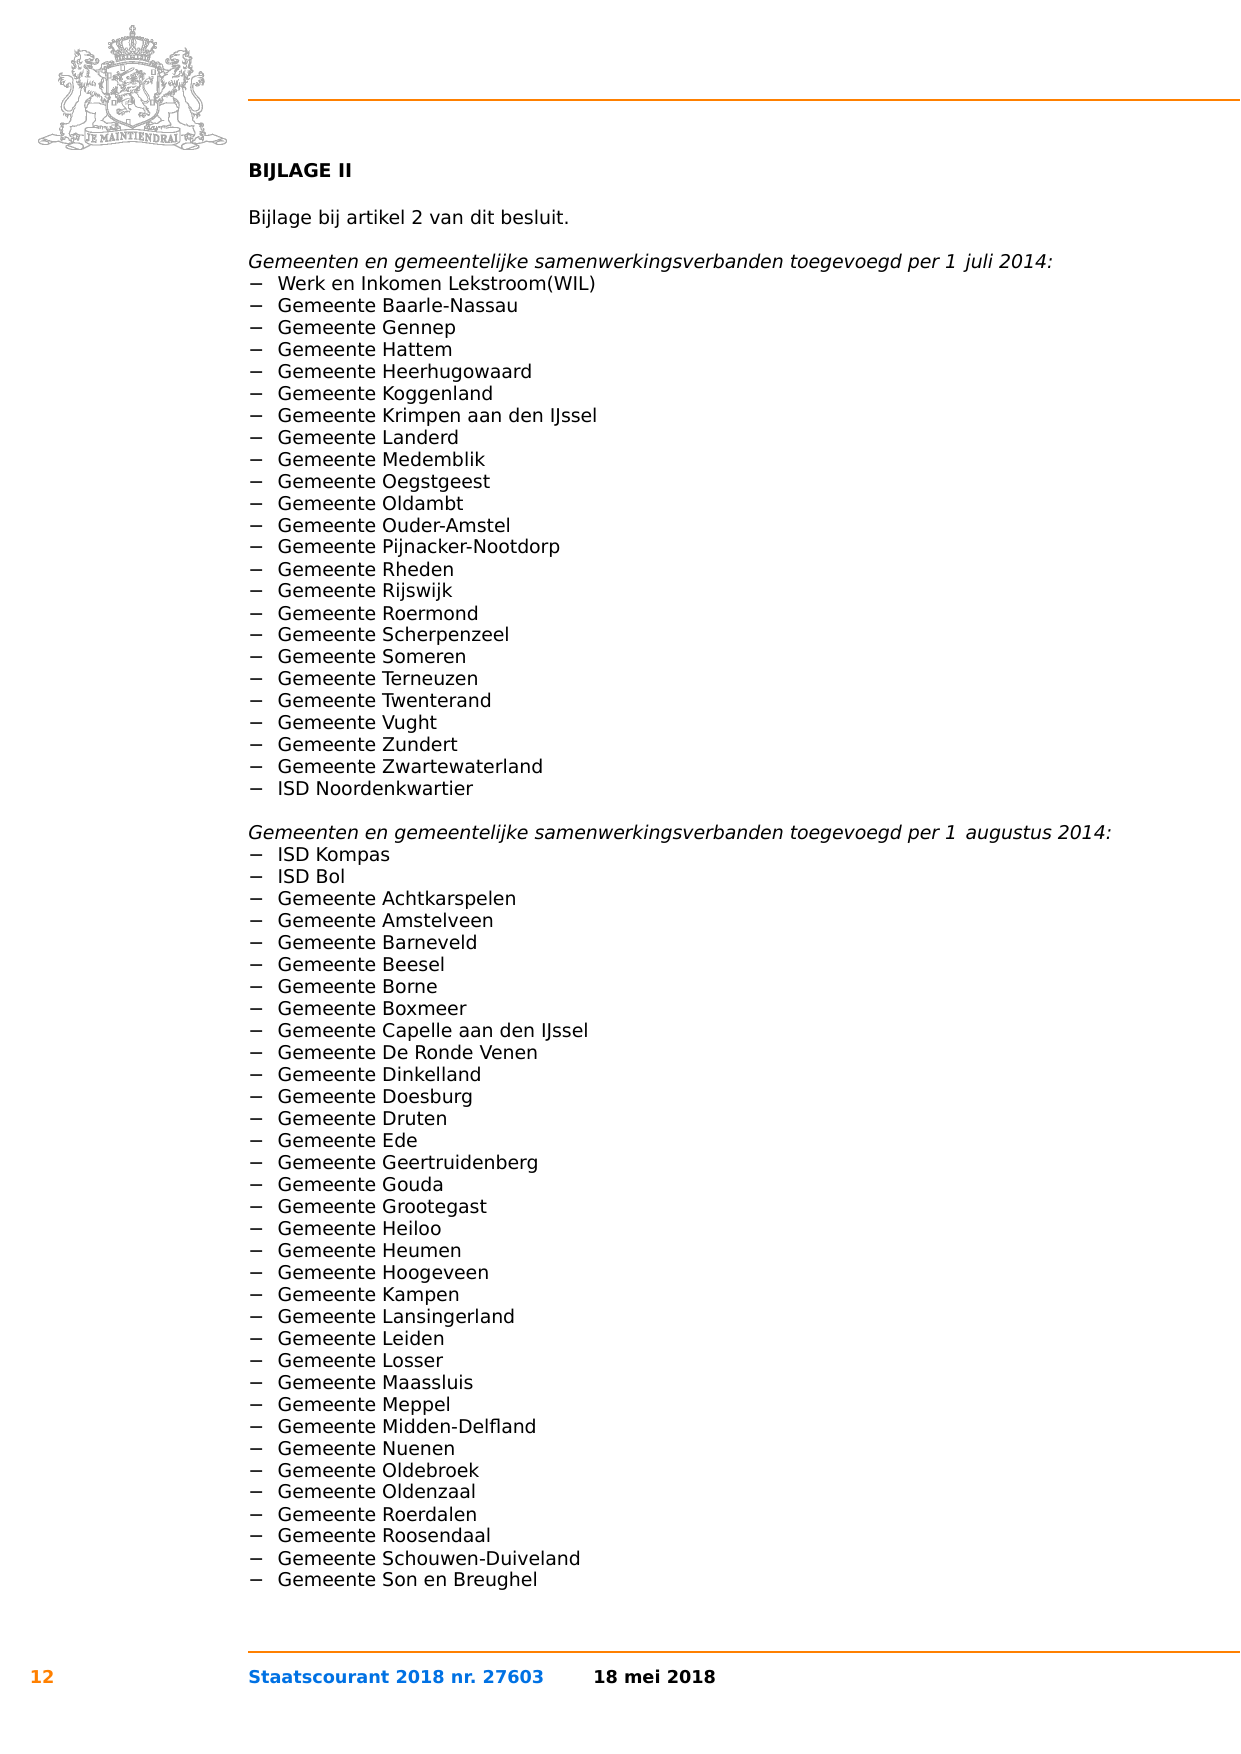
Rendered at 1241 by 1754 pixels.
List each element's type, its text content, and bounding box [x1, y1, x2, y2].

text − Gemeente Oldenzaal [248, 1481, 1163, 1503]
text Bijlage bij artikel 2 van dit besluit. [248, 207, 1163, 229]
text − Gemeente Son en Breughel [248, 1569, 1163, 1591]
text − Gemeente Leiden [248, 1328, 1163, 1349]
text − Gemeente Landerd [248, 427, 1163, 448]
text − Gemeente Roerdalen [248, 1503, 1163, 1525]
text − Gemeente Rijswijk [248, 580, 1163, 602]
text − Gemeente Maassluis [248, 1372, 1163, 1393]
text − Gemeente Gouda [248, 1174, 1163, 1196]
text − Gemeente Zwartewaterland [248, 756, 1163, 778]
text − Gemeente Geertruidenberg [248, 1152, 1163, 1174]
text − Gemeente Someren [248, 646, 1163, 668]
text − ISD Kompas [248, 844, 1163, 866]
text − Gemeente Ouder-Amstel [248, 514, 1163, 536]
text − Gemeente Midden-Delfland [248, 1416, 1163, 1437]
text − ISD Bol [248, 866, 1163, 888]
text − Gemeente Heerhugowaard [248, 361, 1163, 383]
text − Gemeente Twenterand [248, 690, 1163, 712]
subtitle BIJLAGE II [248, 160, 1163, 182]
text − Gemeente Druten [248, 1108, 1163, 1130]
text − Gemeente Vught [248, 712, 1163, 734]
text − Gemeente Rheden [248, 558, 1163, 580]
text − Gemeente Barneveld [248, 932, 1163, 954]
text − Gemeente De Ronde Venen [248, 1042, 1163, 1064]
text − Gemeente Grootegast [248, 1196, 1163, 1218]
text − Gemeente Gennep [248, 317, 1163, 339]
text − Gemeente Borne [248, 976, 1163, 998]
text − Werk en Inkomen Lekstroom(WIL) [248, 273, 1163, 295]
text − Gemeente Koggenland [248, 383, 1163, 404]
text − Gemeente Terneuzen [248, 668, 1163, 690]
text − Gemeente Schouwen-Duiveland [248, 1547, 1163, 1569]
text − Gemeente Lansingerland [248, 1306, 1163, 1328]
text − Gemeente Heiloo [248, 1218, 1163, 1240]
text − Gemeente Hoogeveen [248, 1262, 1163, 1284]
text − Gemeente Medemblik [248, 448, 1163, 471]
text − Gemeente Achtkarspelen [248, 888, 1163, 910]
text − Gemeente Roermond [248, 602, 1163, 624]
text − Gemeente Baarle-Nassau [248, 295, 1163, 317]
text − Gemeente Beesel [248, 954, 1163, 976]
text − Gemeente Capelle aan den IJssel [248, 1020, 1163, 1042]
text − Gemeente Scherpenzeel [248, 624, 1163, 646]
text − Gemeente Zundert [248, 734, 1163, 756]
text − Gemeente Oegstgeest [248, 471, 1163, 492]
text − Gemeente Doesburg [248, 1086, 1163, 1108]
text − Gemeente Heumen [248, 1240, 1163, 1262]
text − Gemeente Ede [248, 1130, 1163, 1152]
text − Gemeente Roosendaal [248, 1525, 1163, 1547]
text − Gemeente Kampen [248, 1284, 1163, 1306]
text Gemeenten en gemeentelijke samenwerkingsverbanden toegevoegd per 1 juli 2014: [248, 251, 1163, 273]
text − Gemeente Hattem [248, 339, 1163, 361]
text − Gemeente Dinkelland [248, 1064, 1163, 1086]
text − Gemeente Krimpen aan den IJssel [248, 404, 1163, 427]
text − Gemeente Nuenen [248, 1437, 1163, 1459]
text − Gemeente Losser [248, 1349, 1163, 1372]
text − Gemeente Oldebroek [248, 1459, 1163, 1481]
text − ISD Noordenkwartier [248, 778, 1163, 800]
text − Gemeente Boxmeer [248, 998, 1163, 1020]
text − Gemeente Pijnacker-Nootdorp [248, 536, 1163, 558]
text − Gemeente Amstelveen [248, 910, 1163, 932]
text − Gemeente Meppel [248, 1393, 1163, 1416]
text − Gemeente Oldambt [248, 492, 1163, 514]
text Gemeenten en gemeentelijke samenwerkingsverbanden toegevoegd per 1 augustus 2014: [248, 822, 1163, 844]
picture [38, 25, 227, 150]
